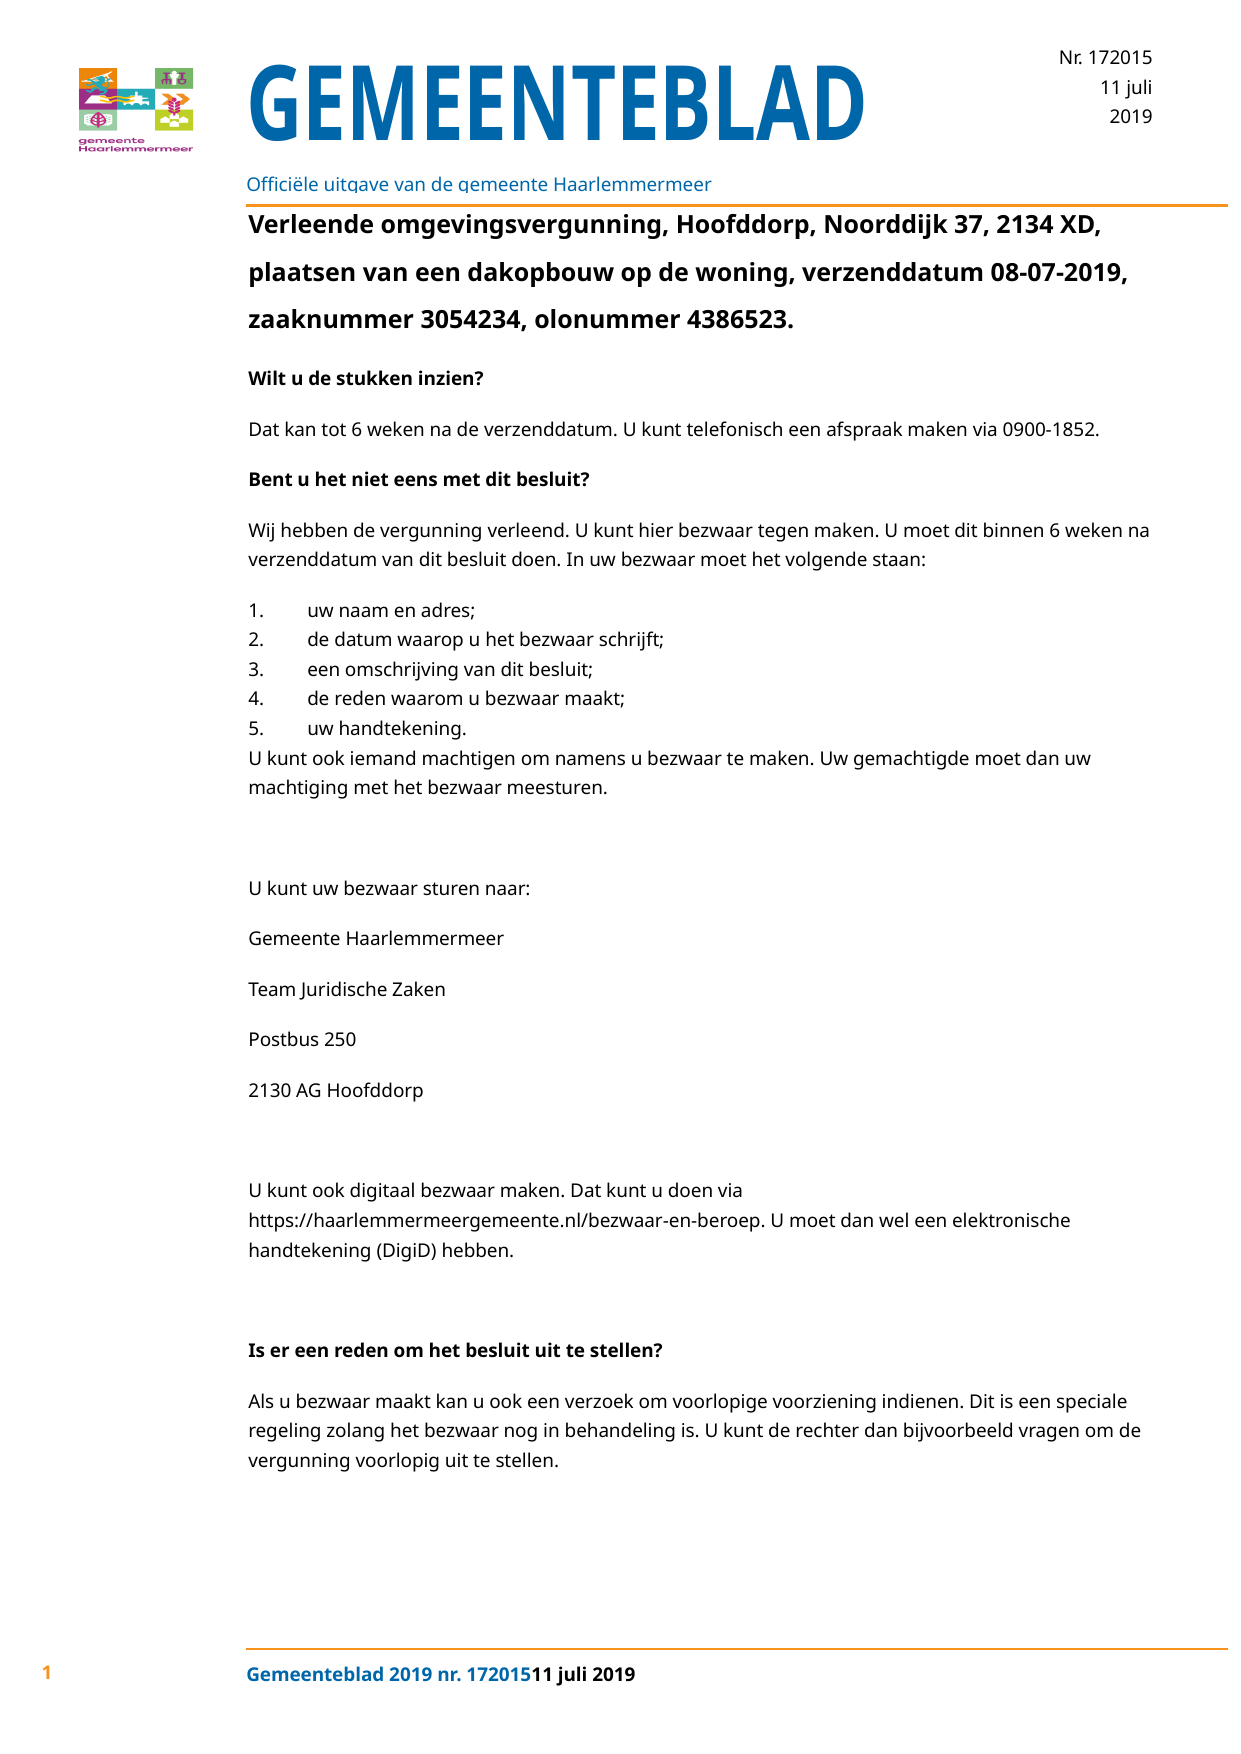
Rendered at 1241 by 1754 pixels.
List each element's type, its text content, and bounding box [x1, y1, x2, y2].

text Postbus 250 [248, 1026, 1152, 1052]
list een omschrijving van dit besluit; [248, 656, 1152, 682]
list uw naam en adres; [248, 597, 1152, 622]
text Dat kan tot 6 weken na de verzenddatum. U kunt telefonisch een afspraak maken via 0900-1852. [248, 416, 1152, 442]
text Is er een reden om het besluit uit te stellen? [248, 1338, 1152, 1363]
text Gemeente Haarlemmermeer [248, 926, 1152, 951]
text Wilt u de stukken inzien? [248, 366, 1152, 391]
list uw handtekening. [248, 715, 1152, 741]
text U kunt uw bezwaar sturen naar: [248, 875, 1152, 901]
list de reden waarom u bezwaar maakt; [248, 686, 1152, 711]
text U kunt ook digitaal bezwaar maken. Dat kunt u doen via https://haarlemmermeergemeente.nl/bezwaar-en-beroep. U moet dan wel een elektronische handtekening (DigiD) hebben. [248, 1178, 1152, 1262]
text U kunt ook iemand machtigen om namens u bezwaar te maken. Uw gemachtigde moet dan uw machtiging met het bezwaar meesturen. [248, 745, 1152, 800]
text Verleende omgevingsvergunning, Hoofddorp, Noorddijk 37, 2134 XD, plaatsen van een dakopbouw op de woning, verzenddatum 08-07-2019, zaaknummer 3054234, olonummer 4386523. [248, 207, 1152, 336]
list de datum waarop u het bezwaar schrijft; [248, 626, 1152, 652]
text Bent u het niet eens met dit besluit? [248, 466, 1152, 492]
text 2130 AG Hoofddorp [248, 1077, 1152, 1102]
text Team Juridische Zaken [248, 976, 1152, 1002]
text Als u bezwaar maakt kan u ook een verzoek om voorlopige voorziening indienen. Dit is een speciale regeling zolang het bezwaar nog in behandeling is. U kunt de rechter dan bijvoorbeeld vragen om de vergunning voorlopig uit te stellen. [248, 1388, 1152, 1473]
picture [41, 47, 231, 172]
text Wij hebben de vergunning verleend. U kunt hier bezwaar tegen maken. U moet dit binnen 6 weken na verzenddatum van dit besluit doen. In uw bezwaar moet het volgende staan: [248, 517, 1152, 572]
